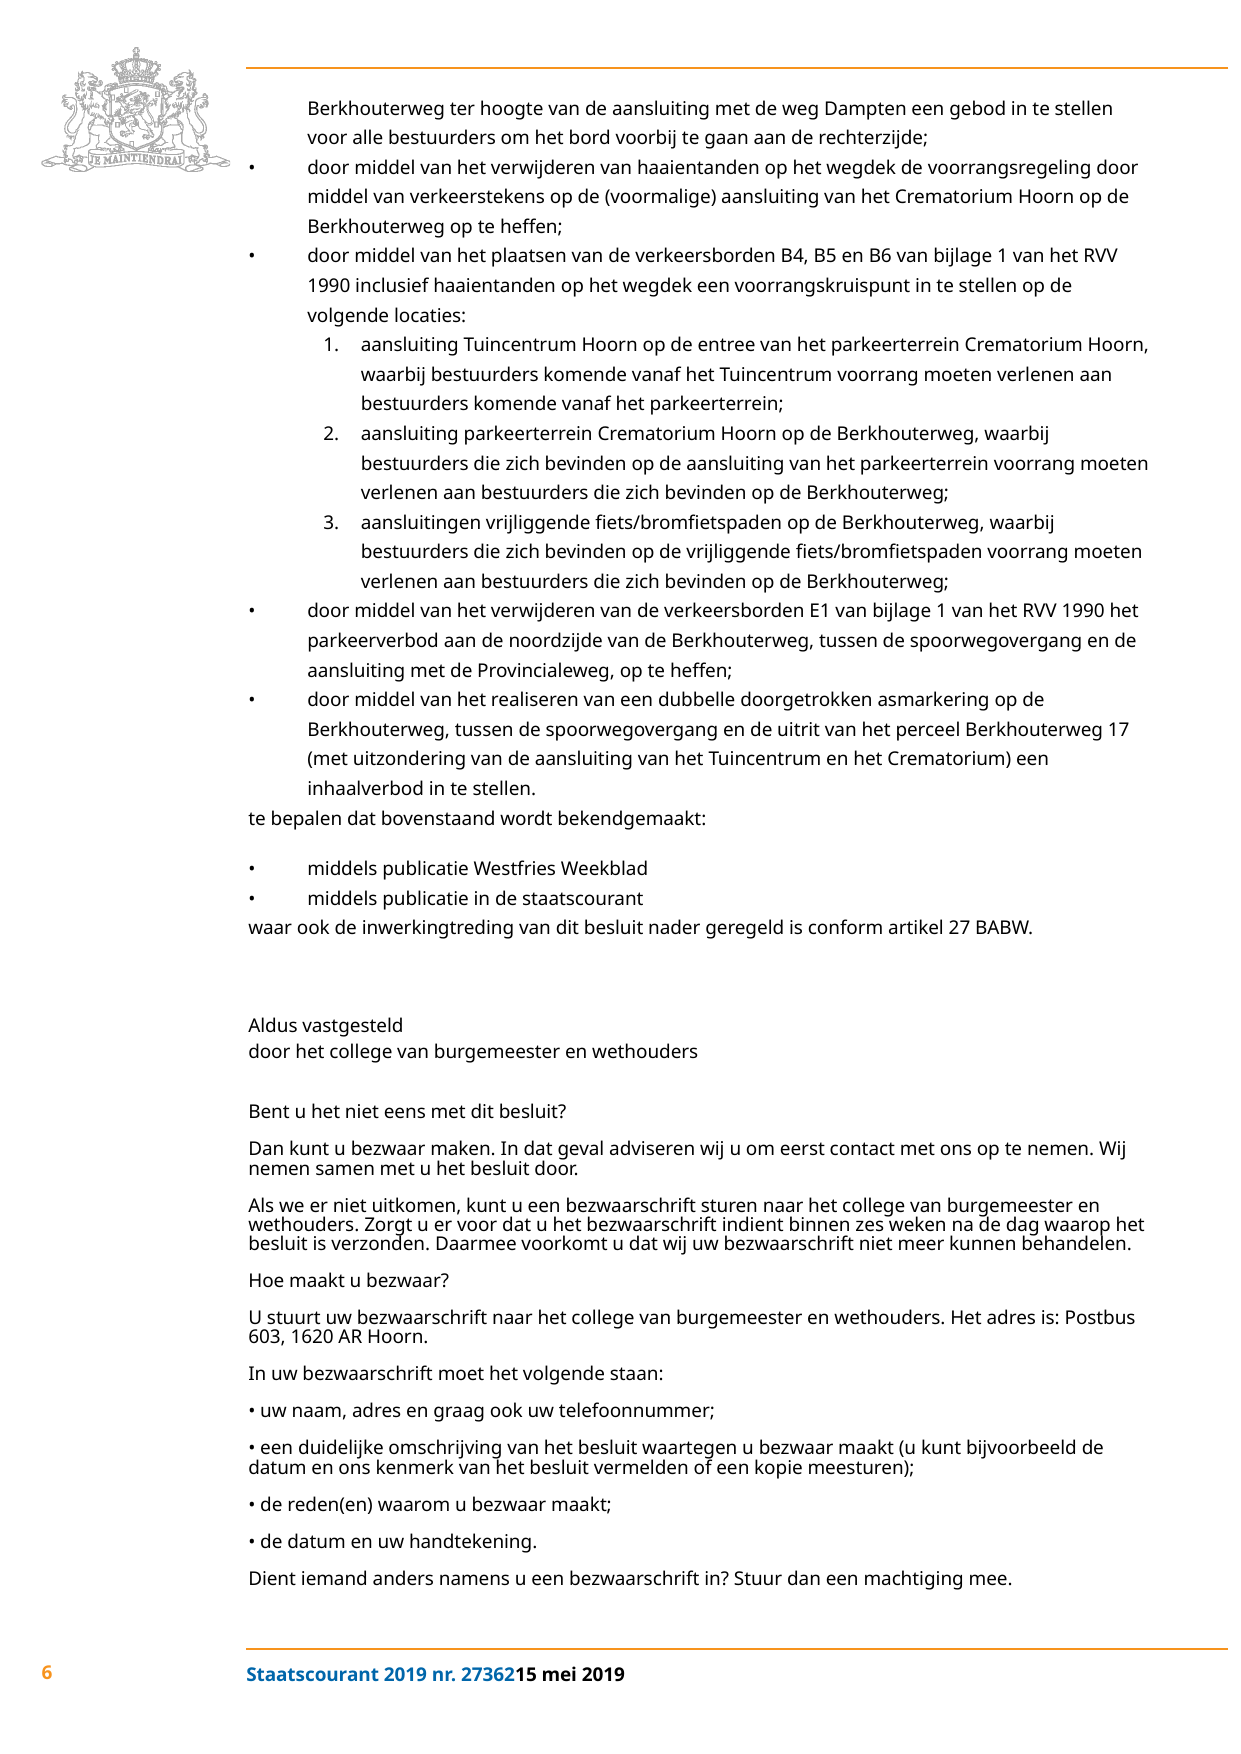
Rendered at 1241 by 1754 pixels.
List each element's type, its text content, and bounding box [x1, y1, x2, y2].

text • uw naam, adres en graag ook uw telefoonnummer; [248, 1402, 1152, 1422]
list door middel van het verwijderen van de verkeersborden E1 van bijlage 1 van het RVV 1990 het parkeerverbod aan de noordzijde van de Berkhouterweg, tussen de spoorwegovergang en de aansluiting met de Provincialeweg, op te heffen; [248, 598, 1152, 683]
text Als we er niet uitkomen, kunt u een bezwaarschrift sturen naar het college van burgemeester en wethouders. Zorgt u er voor dat u het bezwaarschrift indient binnen zes weken na de dag waarop het besluit is verzonden. Daarmee voorkomt u dat wij uw bezwaarschrift niet meer kunnen behandelen. [248, 1197, 1152, 1254]
list Berkhouterweg ter hoogte van de aansluiting met de weg Dampten een gebod in te stellen voor alle bestuurders om het bord voorbij te gaan aan de rechterzijde; [248, 95, 1152, 150]
list middels publicatie Westfries Weekblad [248, 855, 1152, 881]
text Dan kunt u bezwaar maken. In dat geval adviseren wij u om eerst contact met ons op te nemen. Wij nemen samen met u het besluit door. [248, 1140, 1152, 1179]
list door middel van het realiseren van een dubbelle doorgetrokken asmarkering op de Berkhouterweg, tussen de spoorwegovergang en de uitrit van het perceel Berkhouterweg 17 (met uitzondering van de aansluiting van het Tuincentrum en het Crematorium) een inhaalverbod in te stellen. [248, 686, 1152, 801]
text • de reden(en) waarom u bezwaar maakt; [248, 1496, 1152, 1515]
text Hoe maakt u bezwaar? [248, 1272, 1152, 1291]
list aansluiting Tuincentrum Hoorn op de entree van het parkeerterrein Crematorium Hoorn, waarbij bestuurders komende vanaf het Tuincentrum voorrang moeten verlenen aan bestuurders komende vanaf het parkeerterrein; [323, 331, 1152, 416]
list door middel van het verwijderen van haaientanden op het wegdek de voorrangsregeling door middel van verkeerstekens op de (voormalige) aansluiting van het Crematorium Hoorn op de Berkhouterweg op te heffen; [248, 154, 1152, 239]
text door het college van burgemeester en wethouders [248, 1038, 1152, 1064]
list door middel van het plaatsen van de verkeersborden B4, B5 en B6 van bijlage 1 van het RVV 1990 inclusief haaientanden op het wegdek een voorrangskruispunt in te stellen op de volgende locaties: [248, 243, 1152, 328]
text • de datum en uw handtekening. [248, 1533, 1152, 1552]
list aansluiting parkeerterrein Crematorium Hoorn op de Berkhouterweg, waarbij bestuurders die zich bevinden op de aansluiting van het parkeerterrein voorrang moeten verlenen aan bestuurders die zich bevinden op de Berkhouterweg; [323, 420, 1152, 505]
text In uw bezwaarschrift moet het volgende staan: [248, 1365, 1152, 1385]
list aansluitingen vrijliggende fiets/bromfietspaden op de Berkhouterweg, waarbij bestuurders die zich bevinden op de vrijliggende fiets/bromfietspaden voorrang moeten verlenen aan bestuurders die zich bevinden op de Berkhouterweg; [323, 509, 1152, 594]
text Aldus vastgesteld [248, 1013, 1152, 1038]
list middels publicatie in de staatscourant [248, 885, 1152, 911]
text waar ook de inwerkingtreding van dit besluit nader geregeld is conform artikel 27 BABW. [248, 914, 1152, 940]
text • een duidelijke omschrijving van het besluit waartegen u bezwaar maakt (u kunt bijvoorbeeld de datum en ons kenmerk van het besluit vermelden of een kopie meesturen); [248, 1439, 1152, 1478]
picture [41, 47, 231, 172]
text Bent u het niet eens met dit besluit? [248, 1103, 1152, 1123]
text Dient iemand anders namens u een bezwaarschrift in? Stuur dan een machtiging mee. [248, 1569, 1152, 1589]
text U stuurt uw bezwaarschrift naar het college van burgemeester en wethouders. Het adres is: Postbus 603, 1620 AR Hoorn. [248, 1309, 1152, 1348]
text te bepalen dat bovenstaand wordt bekendgemaakt: [248, 805, 1152, 831]
